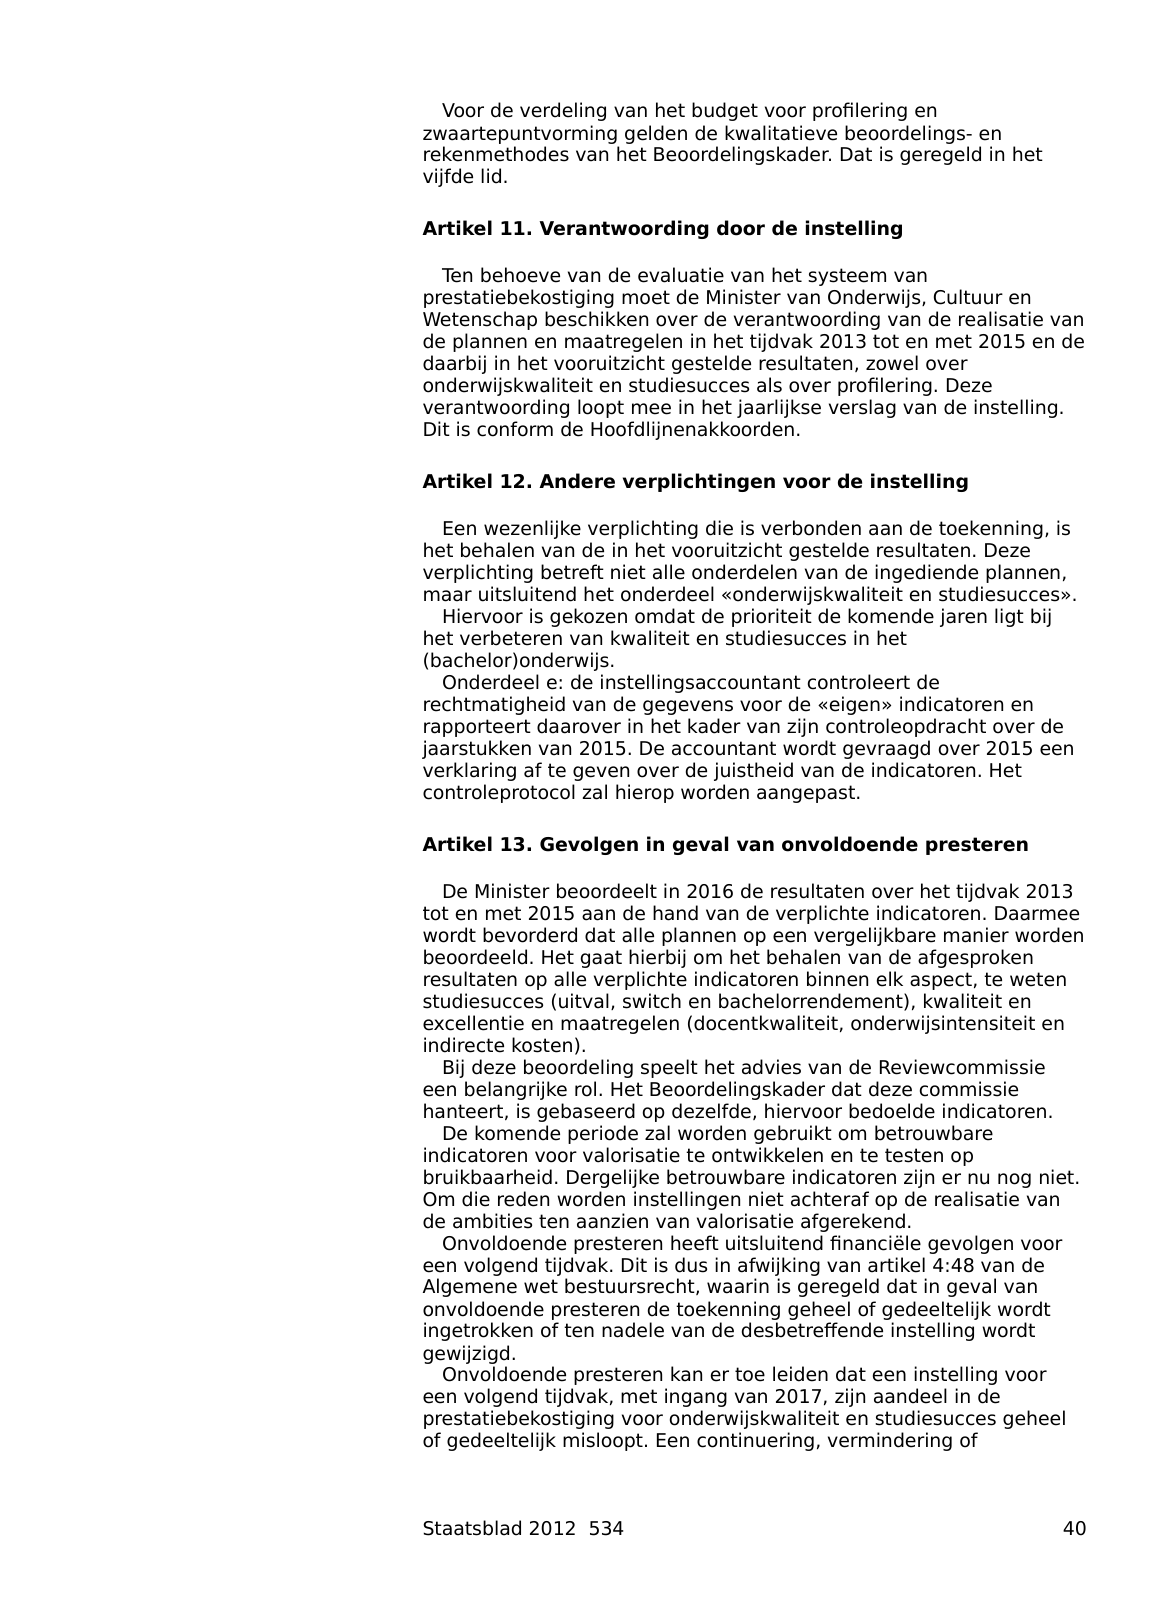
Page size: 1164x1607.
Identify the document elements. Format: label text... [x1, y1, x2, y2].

text Hiervoor is gekozen omdat de prioriteit de komende jaren ligt bij het verbeteren van kwaliteit en studiesucces in het (bachelor)onderwijs. [422, 606, 1087, 672]
text Bij deze beoordeling speelt het advies van de Reviewcommissie een belangrijke rol. Het Beoordelingskader dat deze commissie hanteert, is gebaseerd op dezelfde, hiervoor bedoelde indicatoren. [422, 1057, 1087, 1123]
subtitle Artikel 12. Andere verplichtingen voor de instelling [422, 471, 1087, 493]
text Voor de verdeling van het budget voor profilering en zwaartepuntvorming gelden de kwalitatieve beoordelings- en rekenmethodes van het Beoordelingskader. Dat is geregeld in het vijfde lid. [422, 100, 1087, 188]
subtitle Artikel 11. Verantwoording door de instelling [422, 218, 1087, 240]
subtitle Artikel 13. Gevolgen in geval van onvoldoende presteren [422, 834, 1087, 856]
text Een wezenlijke verplichting die is verbonden aan de toekenning, is het behalen van de in het vooruitzicht gestelde resultaten. Deze verplichting betreft niet alle onderdelen van de ingediende plannen, maar uitsluitend het onderdeel «onderwijskwaliteit en studiesucces». [422, 518, 1087, 606]
text Ten behoeve van de evaluatie van het systeem van prestatiebekostiging moet de Minister van Onderwijs, Cultuur en Wetenschap beschikken over de verantwoording van de realisatie van de plannen en maatregelen in het tijdvak 2013 tot en met 2015 en de daarbij in het vooruitzicht gestelde resultaten, zowel over onderwijskwaliteit en studiesucces als over profilering. Deze verantwoording loopt mee in het jaarlijkse verslag van de instelling. Dit is conform de Hoofdlijnenakkoorden. [422, 265, 1087, 441]
text Onvoldoende presteren heeft uitsluitend financiële gevolgen voor een volgend tijdvak. Dit is dus in afwijking van artikel 4:48 van de Algemene wet bestuursrecht, waarin is geregeld dat in geval van onvoldoende presteren de toekenning geheel of gedeeltelijk wordt ingetrokken of ten nadele van de desbetreffende instelling wordt gewijzigd. [422, 1232, 1087, 1364]
text De komende periode zal worden gebruikt om betrouwbare indicatoren voor valorisatie te ontwikkelen en te testen op bruikbaarheid. Dergelijke betrouwbare indicatoren zijn er nu nog niet. Om die reden worden instellingen niet achteraf op de realisatie van de ambities ten aanzien van valorisatie afgerekend. [422, 1123, 1087, 1232]
text Onderdeel e: de instellingsaccountant controleert de rechtmatigheid van de gegevens voor de «eigen» indicatoren en rapporteert daarover in het kader van zijn controleopdracht over de jaarstukken van 2015. De accountant wordt gevraagd over 2015 een verklaring af te geven over de juistheid van de indicatoren. Het controleprotocol zal hierop worden aangepast. [422, 672, 1087, 804]
text Onvoldoende presteren kan er toe leiden dat een instelling voor een volgend tijdvak, met ingang van 2017, zijn aandeel in de prestatiebekostiging voor onderwijskwaliteit en studiesucces geheel of gedeeltelijk misloopt. Een continuering, vermindering of [422, 1364, 1087, 1452]
text De Minister beoordeelt in 2016 de resultaten over het tijdvak 2013 tot en met 2015 aan de hand van de verplichte indicatoren. Daarmee wordt bevorderd dat alle plannen op een vergelijkbare manier worden beoordeeld. Het gaat hierbij om het behalen van de afgesproken resultaten op alle verplichte indicatoren binnen elk aspect, te weten studiesucces (uitval, switch en bachelorrendement), kwaliteit en excellentie en maatregelen (docentkwaliteit, onderwijsintensiteit en indirecte kosten). [422, 881, 1087, 1057]
